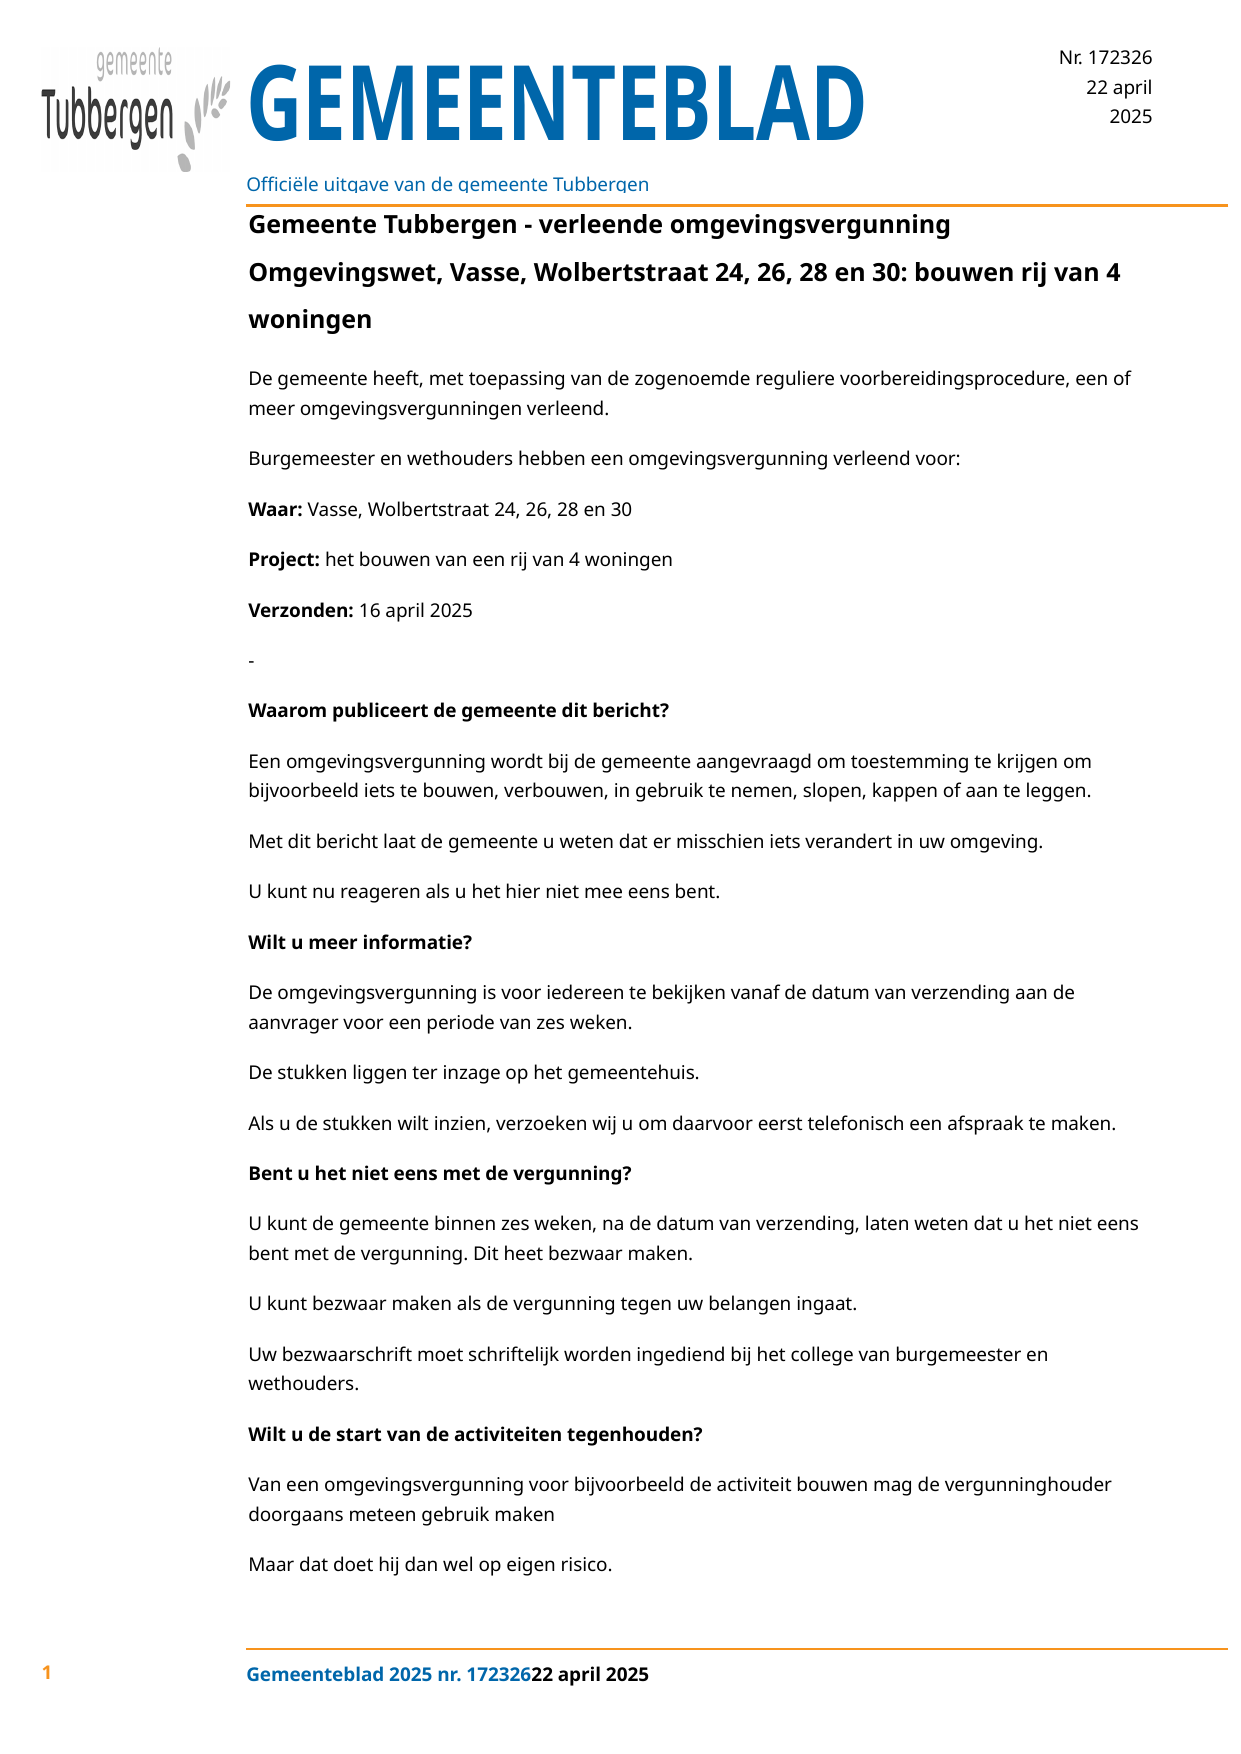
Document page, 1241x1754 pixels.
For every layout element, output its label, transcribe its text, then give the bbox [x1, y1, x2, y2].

text De gemeente heeft, met toepassing van de zogenoemde reguliere voorbereidingsprocedure, een of meer omgevingsvergunningen verleend. [248, 366, 1152, 421]
text U kunt de gemeente binnen zes weken, na de datum van verzending, laten weten dat u het niet eens bent met de vergunning. Dit heet bezwaar maken. [248, 1211, 1152, 1266]
text Met dit bericht laat de gemeente u weten dat er misschien iets verandert in uw omgeving. [248, 828, 1152, 854]
text Bent u het niet eens met de vergunning? [248, 1160, 1152, 1186]
text De omgevingsvergunning is voor iedereen te bekijken vanaf de datum van verzending aan de aanvrager voor een periode van zes weken. [248, 979, 1152, 1034]
text U kunt nu reageren als u het hier niet mee eens bent. [248, 878, 1152, 904]
text Gemeente Tubbergen - verleende omgevingsvergunning Omgevingswet, Vasse, Wolbertstraat 24, 26, 28 en 30: bouwen rij van 4 woningen [248, 207, 1152, 336]
text Van een omgevingsvergunning voor bijvoorbeeld de activiteit bouwen mag de vergunninghouder doorgaans meteen gebruik maken [248, 1471, 1152, 1527]
text Als u de stukken wilt inzien, verzoeken wij u om daarvoor eerst telefonisch een afspraak te maken. [248, 1110, 1152, 1135]
text Een omgevingsvergunning wordt bij de gemeente aangevraagd om toestemming te krijgen om bijvoorbeeld iets te bouwen, verbouwen, in gebruik te nemen, slopen, kappen of aan te leggen. [248, 748, 1152, 803]
text Waar: Vasse, Wolbertstraat 24, 26, 28 en 30 [248, 496, 1152, 522]
text De stukken liggen ter inzage op het gemeentehuis. [248, 1059, 1152, 1085]
text Waarom publiceert de gemeente dit bericht? [248, 698, 1152, 723]
text Wilt u meer informatie? [248, 929, 1152, 954]
text - [248, 647, 1152, 673]
text Verzonden: 16 april 2025 [248, 597, 1152, 622]
text Maar dat doet hij dan wel op eigen risico. [248, 1551, 1152, 1577]
text Uw bezwaarschrift moet schriftelijk worden ingediend bij het college van burgemeester en wethouders. [248, 1341, 1152, 1396]
text Burgemeester en wethouders hebben een omgevingsvergunning verleend voor: [248, 446, 1152, 471]
picture [41, 47, 231, 172]
text Project: het bouwen van een rij van 4 woningen [248, 546, 1152, 572]
text U kunt bezwaar maken als de vergunning tegen uw belangen ingaat. [248, 1291, 1152, 1316]
text Wilt u de start van de activiteiten tegenhouden? [248, 1421, 1152, 1447]
